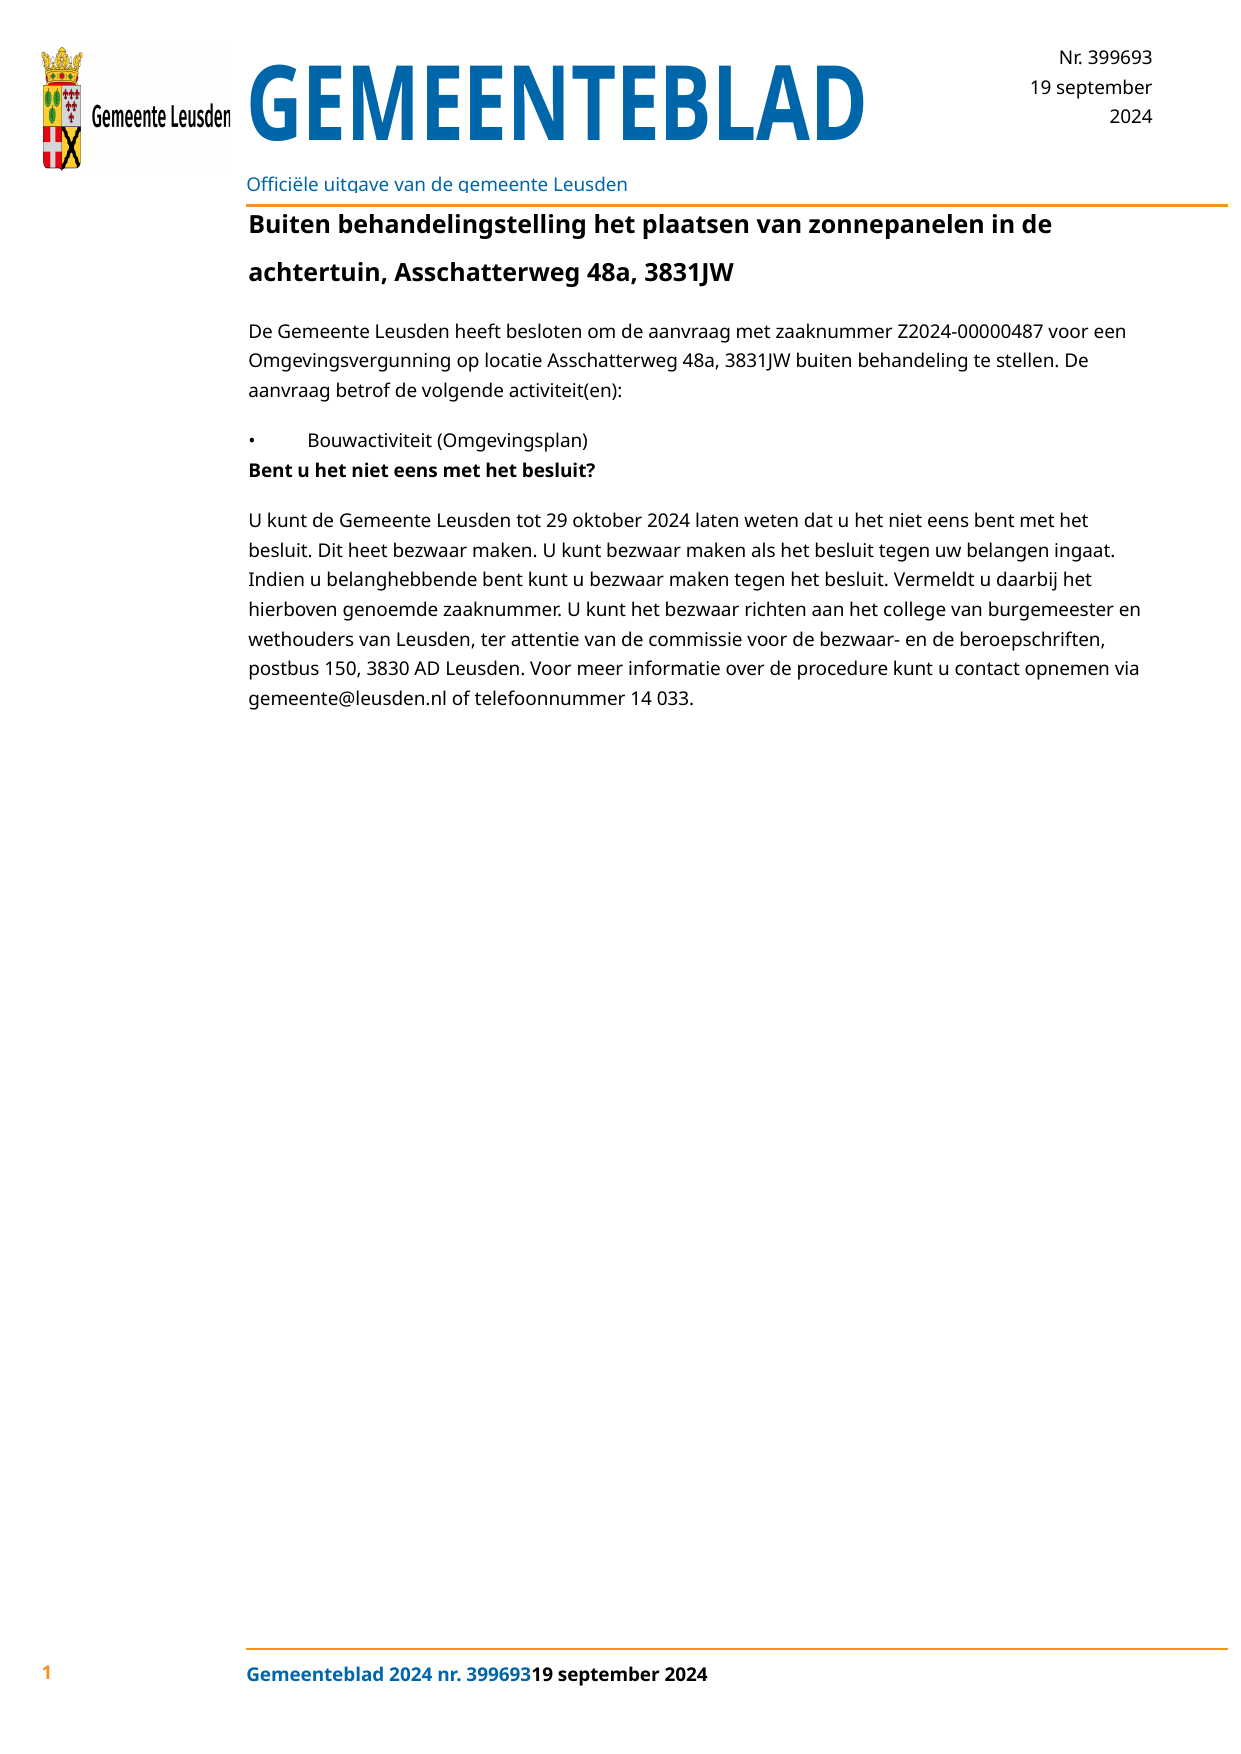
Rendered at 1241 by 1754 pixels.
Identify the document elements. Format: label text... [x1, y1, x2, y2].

text De Gemeente Leusden heeft besloten om de aanvraag met zaaknummer Z2024-00000487 voor een Omgevingsvergunning op locatie Asschatterweg 48a, 3831JW buiten behandeling te stellen. De aanvraag betrof de volgende activiteit(en): [248, 318, 1152, 403]
text Buiten behandelingstelling het plaatsen van zonnepanelen in de achtertuin, Asschatterweg 48a, 3831JW [248, 207, 1152, 288]
text U kunt de Gemeente Leusden tot 29 oktober 2024 laten weten dat u het niet eens bent met het besluit. Dit heet bezwaar maken. U kunt bezwaar maken als het besluit tegen uw belangen ingaat. Indien u belanghebbende bent kunt u bezwaar maken tegen het besluit. Vermeldt u daarbij het hierboven genoemde zaaknummer. U kunt het bezwaar richten aan het college van burgemeester en wethouders van Leusden, ter attentie van de commissie voor de bezwaar- en de beroepschriften, postbus 150, 3830 AD Leusden. Voor meer informatie over de procedure kunt u contact opnemen via gemeente@leusden.nl of telefoonnummer 14 033. [248, 507, 1152, 711]
list Bouwactiviteit (Omgevingsplan) [248, 427, 1152, 453]
picture [41, 47, 231, 172]
text Bent u het niet eens met het besluit? [248, 457, 1152, 483]
